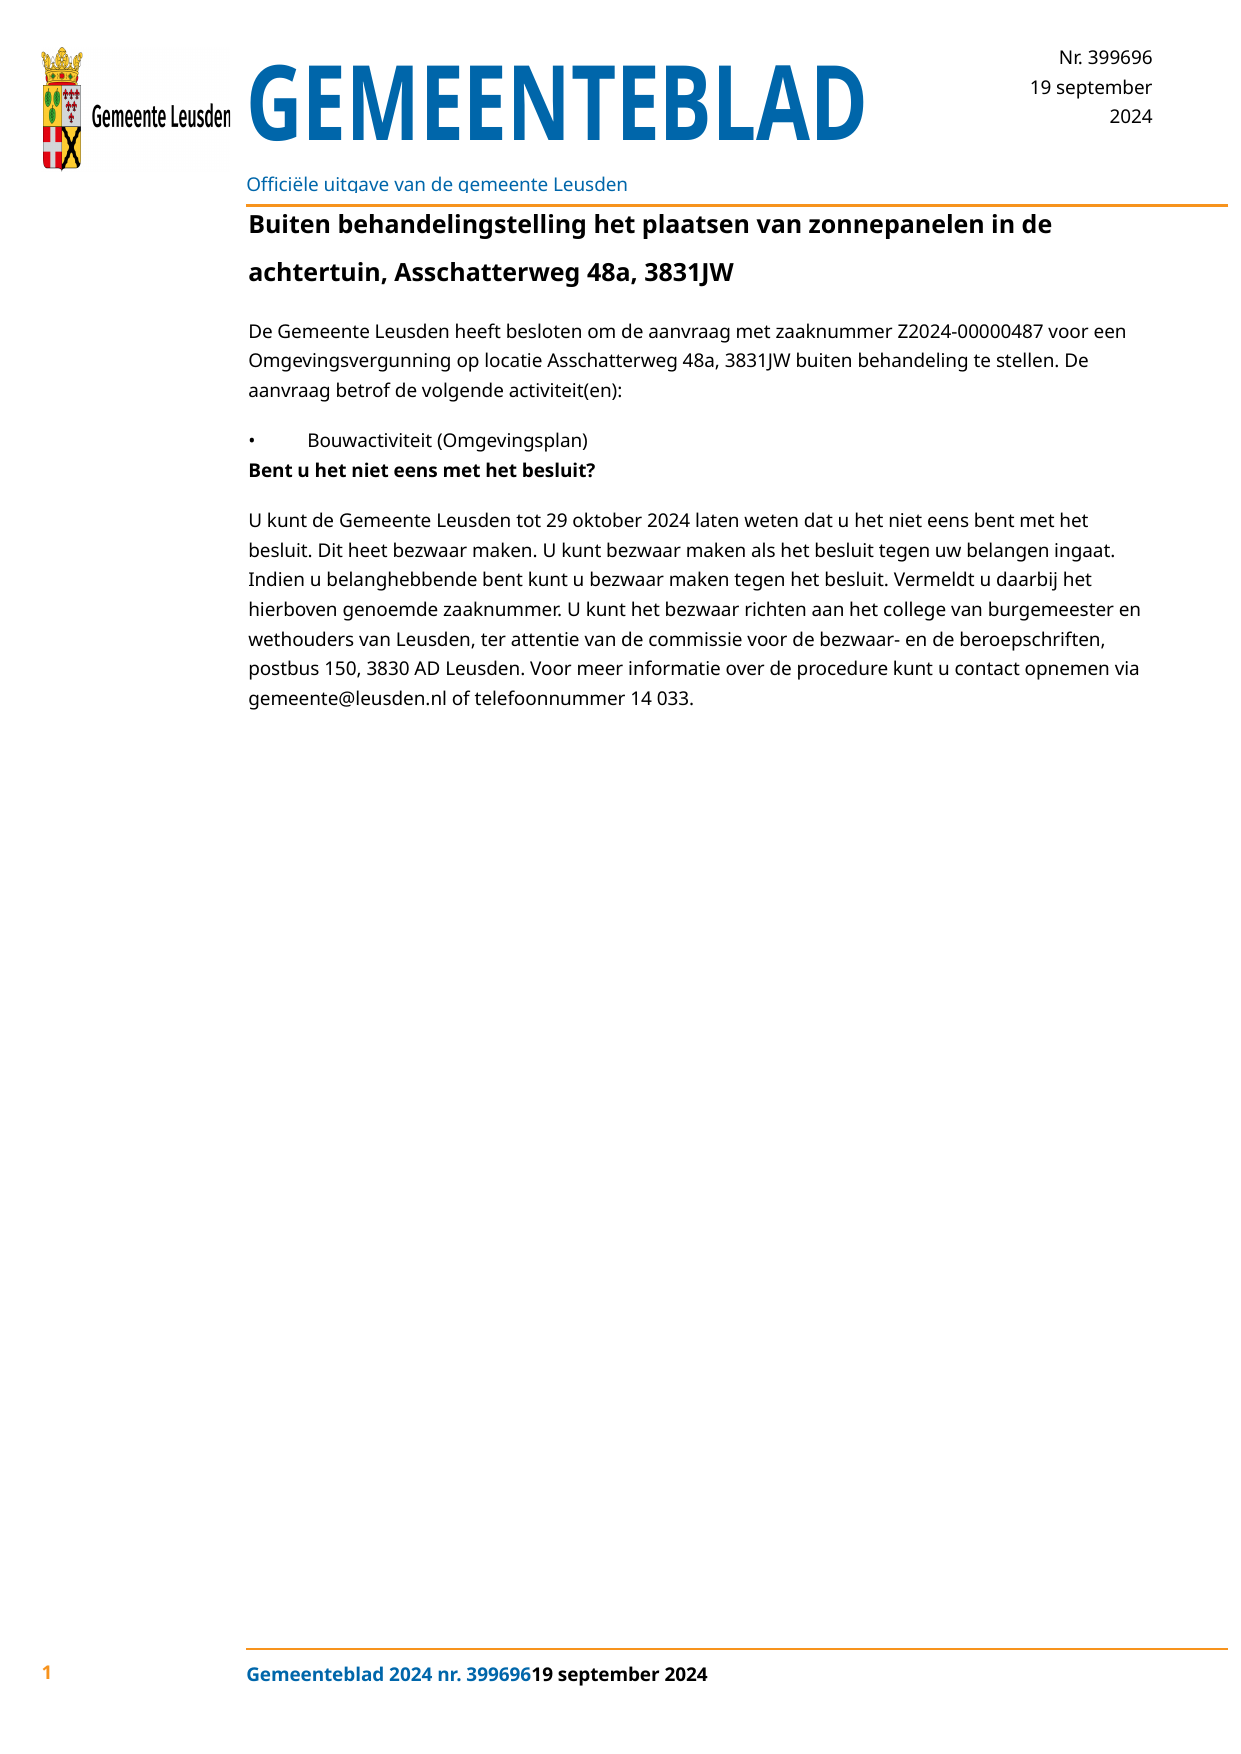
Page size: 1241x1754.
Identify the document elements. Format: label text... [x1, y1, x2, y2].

text U kunt de Gemeente Leusden tot 29 oktober 2024 laten weten dat u het niet eens bent met het besluit. Dit heet bezwaar maken. U kunt bezwaar maken als het besluit tegen uw belangen ingaat. Indien u belanghebbende bent kunt u bezwaar maken tegen het besluit. Vermeldt u daarbij het hierboven genoemde zaaknummer. U kunt het bezwaar richten aan het college van burgemeester en wethouders van Leusden, ter attentie van de commissie voor de bezwaar- en de beroepschriften, postbus 150, 3830 AD Leusden. Voor meer informatie over de procedure kunt u contact opnemen via gemeente@leusden.nl of telefoonnummer 14 033. [248, 507, 1152, 711]
list Bouwactiviteit (Omgevingsplan) [248, 427, 1152, 453]
text Buiten behandelingstelling het plaatsen van zonnepanelen in de achtertuin, Asschatterweg 48a, 3831JW [248, 207, 1152, 288]
text Bent u het niet eens met het besluit? [248, 457, 1152, 483]
text De Gemeente Leusden heeft besloten om de aanvraag met zaaknummer Z2024-00000487 voor een Omgevingsvergunning op locatie Asschatterweg 48a, 3831JW buiten behandeling te stellen. De aanvraag betrof de volgende activiteit(en): [248, 318, 1152, 403]
picture [41, 47, 231, 172]
